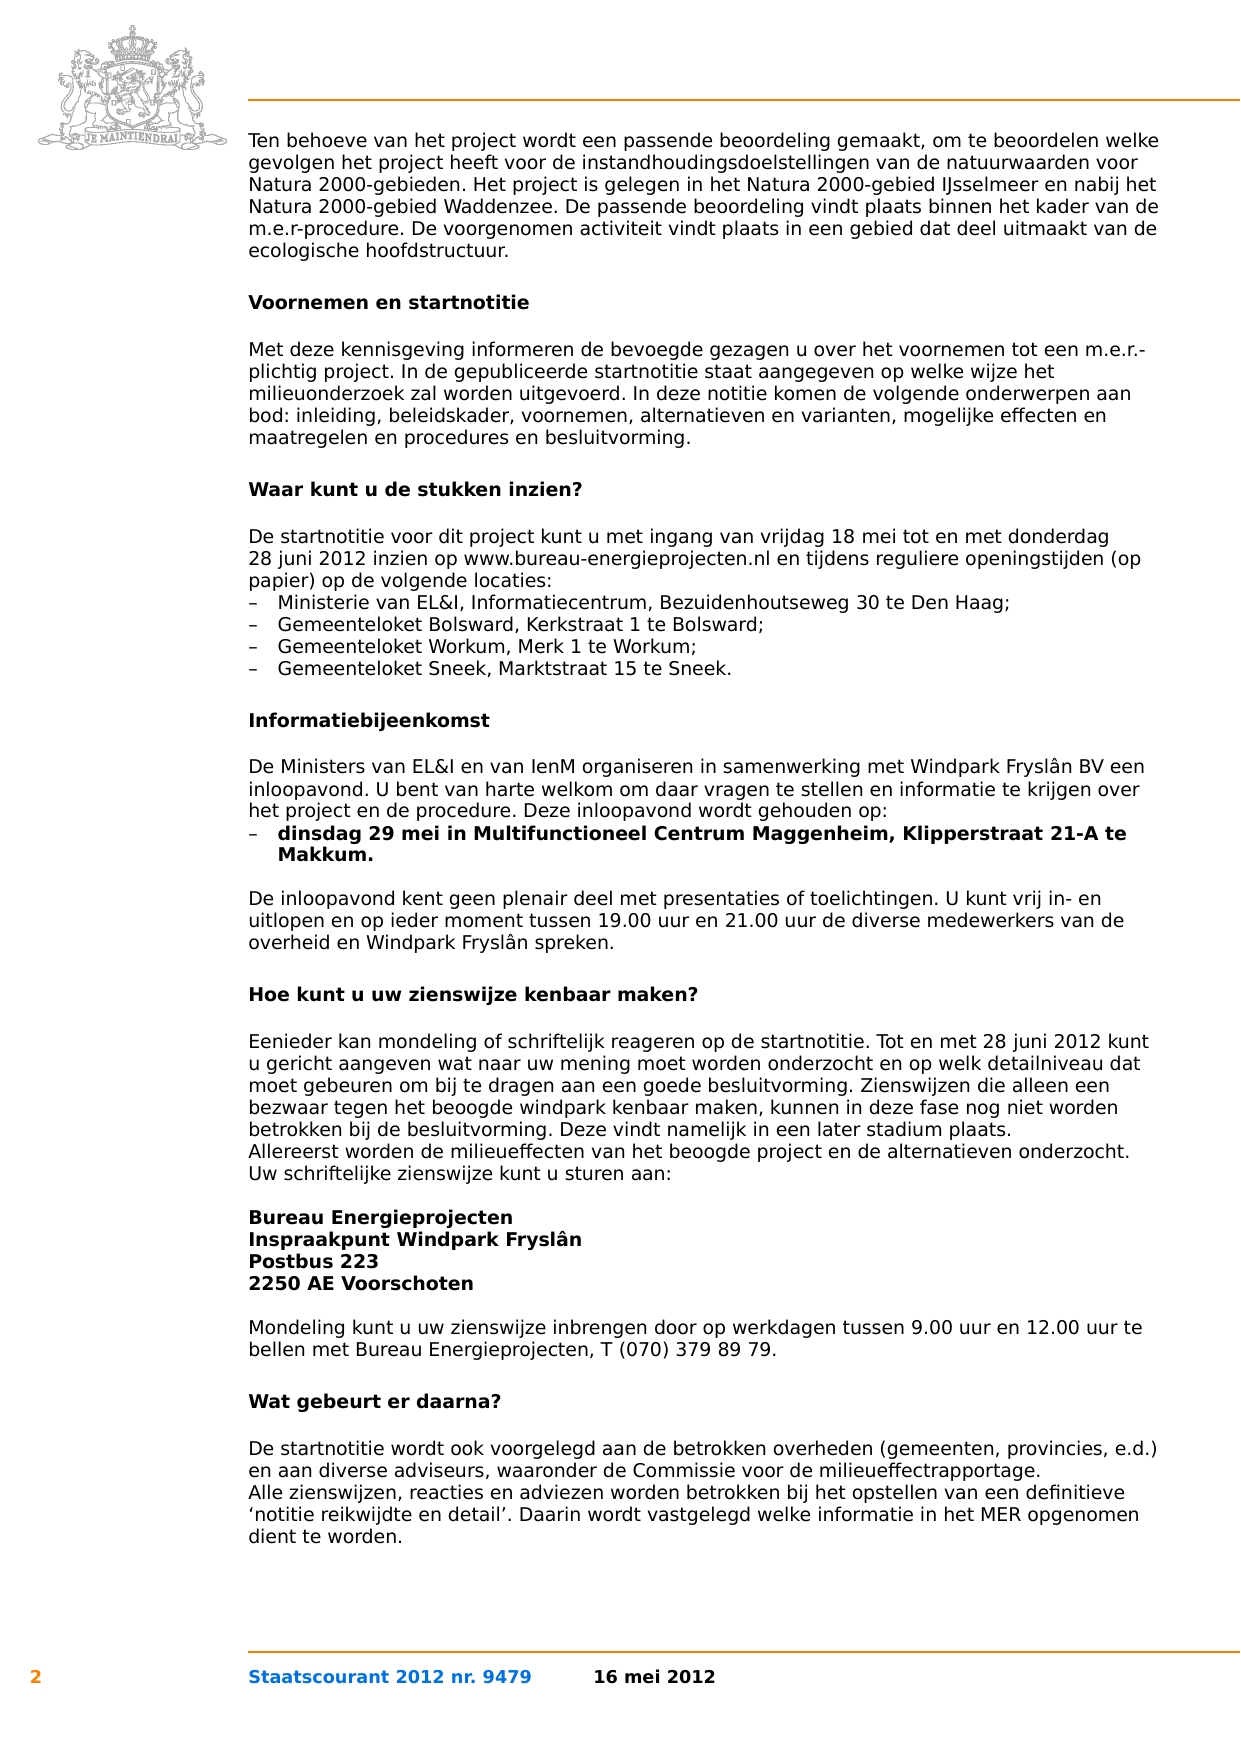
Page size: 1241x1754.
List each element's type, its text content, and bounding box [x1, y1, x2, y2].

text Mondeling kunt u uw zienswijze inbrengen door op werkdagen tussen 9.00 uur en 12.00 uur te bellen met Bureau Energieprojecten, T (070) 379 89 79. [248, 1317, 1163, 1361]
subtitle Hoe kunt u uw zienswijze kenbaar maken? [248, 984, 1163, 1006]
text Met deze kennisgeving informeren de bevoegde gezagen u over het voornemen tot een m.e.r.-plichtig project. In de gepubliceerde startnotitie staat aangegeven op welke wijze het milieuonderzoek zal worden uitgevoerd. In deze notitie komen de volgende onderwerpen aan bod: inleiding, beleidskader, voornemen, alternatieven en varianten, mogelijke effecten en maatregelen en procedures en besluitvorming. [248, 339, 1163, 449]
text – Gemeenteloket Sneek, Marktstraat 15 te Sneek. [248, 657, 1163, 679]
text Bureau Energieprojecten [248, 1207, 1163, 1229]
picture [38, 25, 227, 150]
subtitle Wat gebeurt er daarna? [248, 1391, 1163, 1413]
text Postbus 223 [248, 1251, 1163, 1273]
subtitle Voornemen en startnotitie [248, 292, 1163, 314]
text De startnotitie wordt ook voorgelegd aan de betrokken overheden (gemeenten, provincies, e.d.) en aan diverse adviseurs, waaronder de Commissie voor de milieueffectrapportage. [248, 1438, 1163, 1482]
text Uw schriftelijke zienswijze kunt u sturen aan: [248, 1163, 1163, 1185]
text – Ministerie van EL&I, Informatiecentrum, Bezuidenhoutseweg 30 te Den Haag; [248, 592, 1163, 613]
text Inspraakpunt Windpark Fryslân [248, 1229, 1163, 1251]
text Ten behoeve van het project wordt een passende beoordeling gemaakt, om te beoordelen welke gevolgen het project heeft voor de instandhoudingsdoelstellingen van de natuurwaarden voor Natura 2000-gebieden. Het project is gelegen in het Natura 2000-gebied IJsselmeer en nabij het Natura 2000-gebied Waddenzee. De passende beoordeling vindt plaats binnen het kader van de m.e.r-procedure. De voorgenomen activiteit vindt plaats in een gebied dat deel uitmaakt van de ecologische hoofdstructuur. [248, 130, 1163, 262]
subtitle Informatiebijeenkomst [248, 709, 1163, 731]
text – Gemeenteloket Bolsward, Kerkstraat 1 te Bolsward; [248, 613, 1163, 636]
text De inloopavond kent geen plenair deel met presentaties of toelichtingen. U kunt vrij in- en uitlopen en op ieder moment tussen 19.00 uur en 21.00 uur de diverse medewerkers van de overheid en Windpark Fryslân spreken. [248, 888, 1163, 954]
text De startnotitie voor dit project kunt u met ingang van vrijdag 18 mei tot en met donderdag 28 juni 2012 inzien op www.bureau-energieprojecten.nl en tijdens reguliere openingstijden (op papier) op de volgende locaties: [248, 526, 1163, 592]
text 2250 AE Voorschoten [248, 1273, 1163, 1295]
text – dinsdag 29 mei in Multifunctioneel Centrum Maggenheim, Klipperstraat 21-A te Makkum. [248, 822, 1163, 866]
text Alle zienswijzen, reacties en adviezen worden betrokken bij het opstellen van een definitieve ‘notitie reikwijdte en detail’. Daarin wordt vastgelegd welke informatie in het MER opgenomen dient te worden. [248, 1482, 1163, 1547]
text Eenieder kan mondeling of schriftelijk reageren op de startnotitie. Tot en met 28 juni 2012 kunt u gericht aangeven wat naar uw mening moet worden onderzocht en op welk detailniveau dat moet gebeuren om bij te dragen aan een goede besluitvorming. Zienswijzen die alleen een bezwaar tegen het beoogde windpark kenbaar maken, kunnen in deze fase nog niet worden betrokken bij de besluitvorming. Deze vindt namelijk in een later stadium plaats. [248, 1031, 1163, 1141]
subtitle Waar kunt u de stukken inzien? [248, 479, 1163, 501]
text – Gemeenteloket Workum, Merk 1 te Workum; [248, 636, 1163, 657]
text De Ministers van EL&I en van IenM organiseren in samenwerking met Windpark Fryslân BV een inloopavond. U bent van harte welkom om daar vragen te stellen en informatie te krijgen over het project en de procedure. Deze inloopavond wordt gehouden op: [248, 756, 1163, 822]
text Allereerst worden de milieueffecten van het beoogde project en de alternatieven onderzocht. [248, 1141, 1163, 1163]
